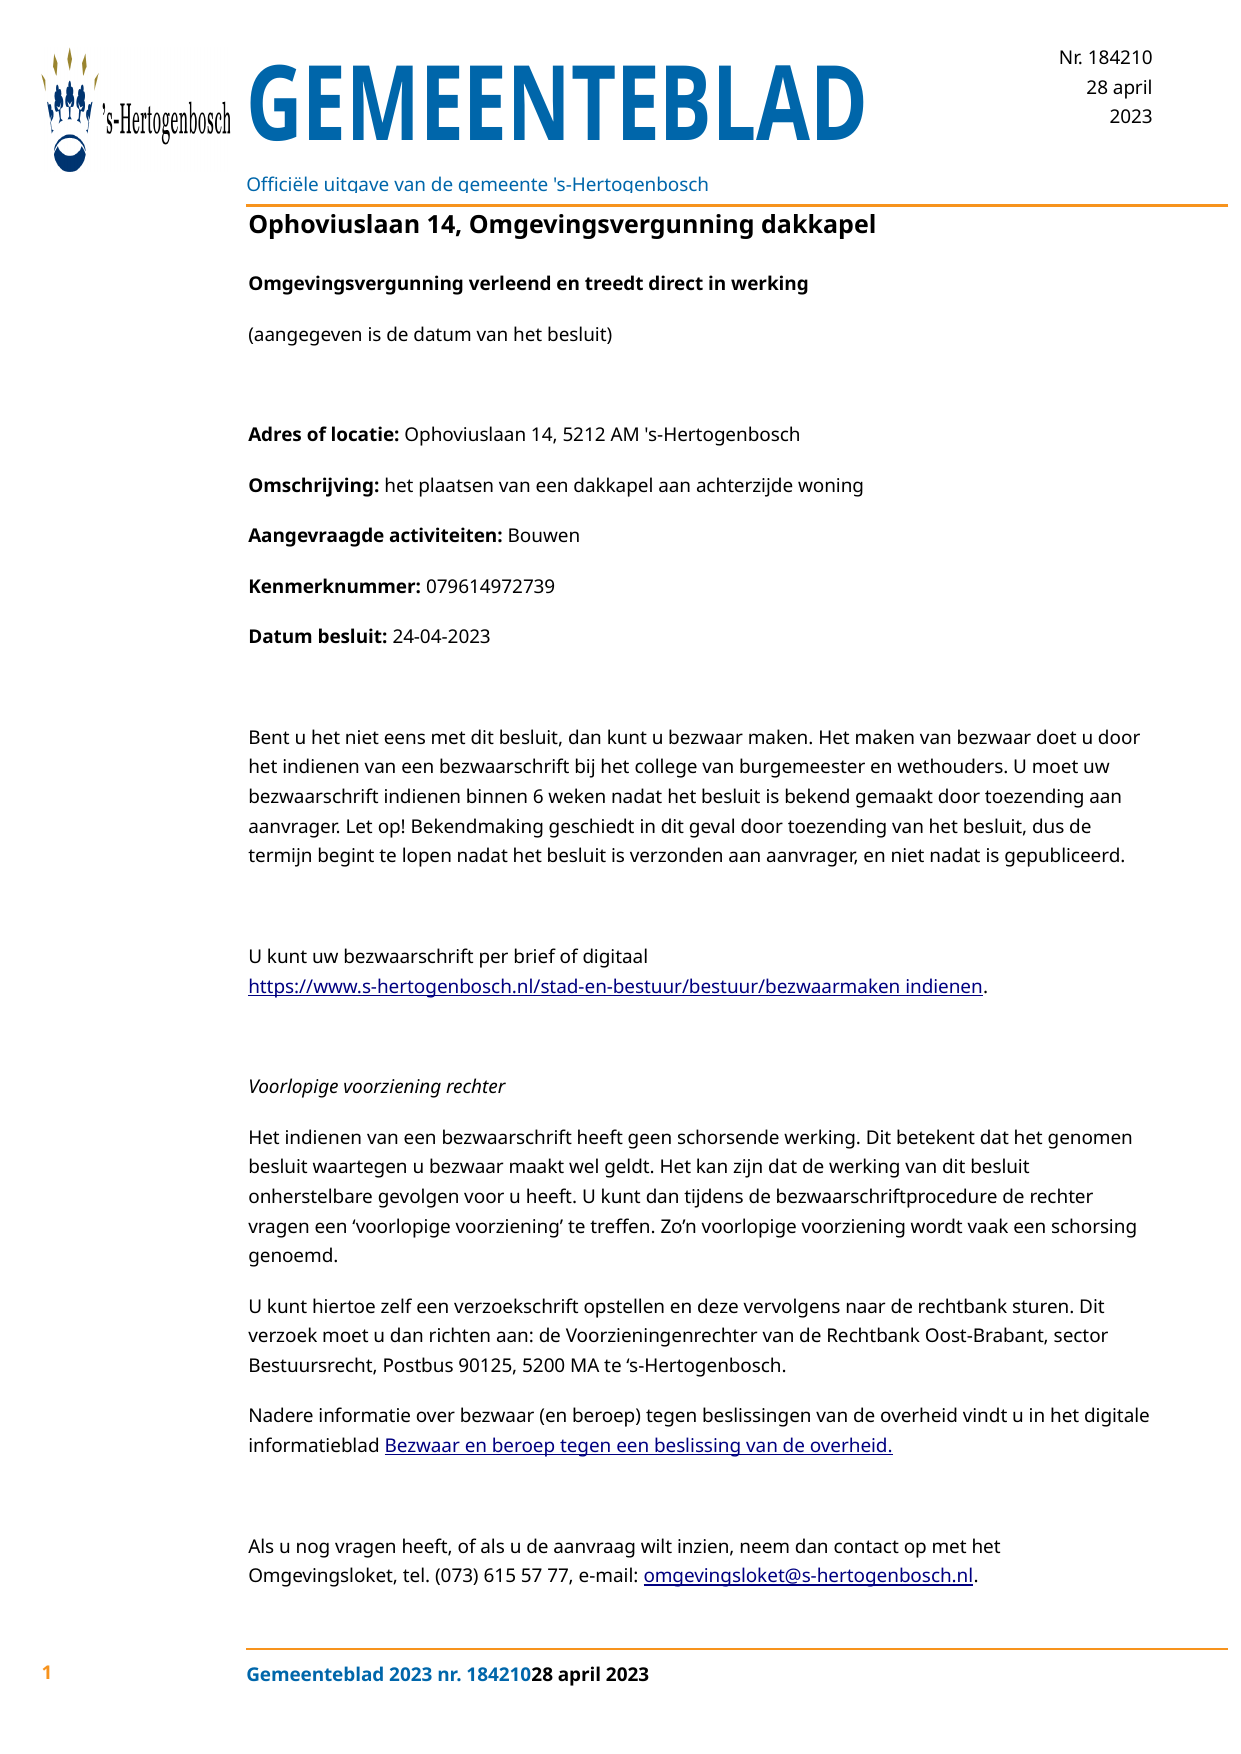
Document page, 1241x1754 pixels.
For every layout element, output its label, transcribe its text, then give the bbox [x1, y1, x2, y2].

text Omgevingsvergunning verleend en treedt direct in werking [248, 270, 1152, 296]
text Aangevraagde activiteiten: Bouwen [248, 522, 1152, 548]
text Als u nog vragen heeft, of als u de aanvraag wilt inzien, neem dan contact op met het Omgevingsloket, tel. (073) 615 57 77, e-mail: omgevingsloket@s-hertogenbosch.nl. [248, 1533, 1152, 1588]
text Omschrijving: het plaatsen van een dakkapel aan achterzijde woning [248, 472, 1152, 498]
picture [41, 47, 231, 172]
text Het indienen van een bezwaarschrift heeft geen schorsende werking. Dit betekent dat het genomen besluit waartegen u bezwaar maakt wel geldt. Het kan zijn dat de werking van dit besluit onherstelbare gevolgen voor u heeft. U kunt dan tijdens de bezwaarschriftprocedure de rechter vragen een ‘voorlopige voorziening’ te treffen. Zo’n voorlopige voorziening wordt vaak een schorsing genoemd. [248, 1124, 1152, 1268]
text Nadere informatie over bezwaar (en beroep) tegen beslissingen van de overheid vindt u in het digitale informatieblad Bezwaar en beroep tegen een beslissing van de overheid. [248, 1402, 1152, 1458]
text U kunt hiertoe zelf een verzoekschrift opstellen en deze vervolgens naar de rechtbank sturen. Dit verzoek moet u dan richten aan: de Voorzieningenrechter van de Rechtbank Oost-Brabant, sector Bestuursrecht, Postbus 90125, 5200 MA te ‘s-Hertogenbosch. [248, 1293, 1152, 1378]
text Datum besluit: 24-04-2023 [248, 623, 1152, 649]
text Ophoviuslaan 14, Omgevingsvergunning dakkapel [248, 207, 1152, 241]
text (aangegeven is de datum van het besluit) [248, 321, 1152, 346]
text Adres of locatie: Ophoviuslaan 14, 5212 AM 's-Hertogenbosch [248, 422, 1152, 447]
text U kunt uw bezwaarschrift per brief of digitaal https://www.s-hertogenbosch.nl/stad-en-bestuur/bestuur/bezwaarmaken indienen. [248, 943, 1152, 998]
text Kenmerknummer: 079614972739 [248, 573, 1152, 598]
text Bent u het niet eens met dit besluit, dan kunt u bezwaar maken. Het maken van bezwaar doet u door het indienen van een bezwaarschrift bij het college van burgemeester en wethouders. U moet uw bezwaarschrift indienen binnen 6 weken nadat het besluit is bekend gemaakt door toezending aan aanvrager. Let op! Bekendmaking geschiedt in dit geval door toezending van het besluit, dus de termijn begint te lopen nadat het besluit is verzonden aan aanvrager, en niet nadat is gepubliceerd. [248, 724, 1152, 868]
text Voorlopige voorziening rechter [248, 1074, 1152, 1099]
